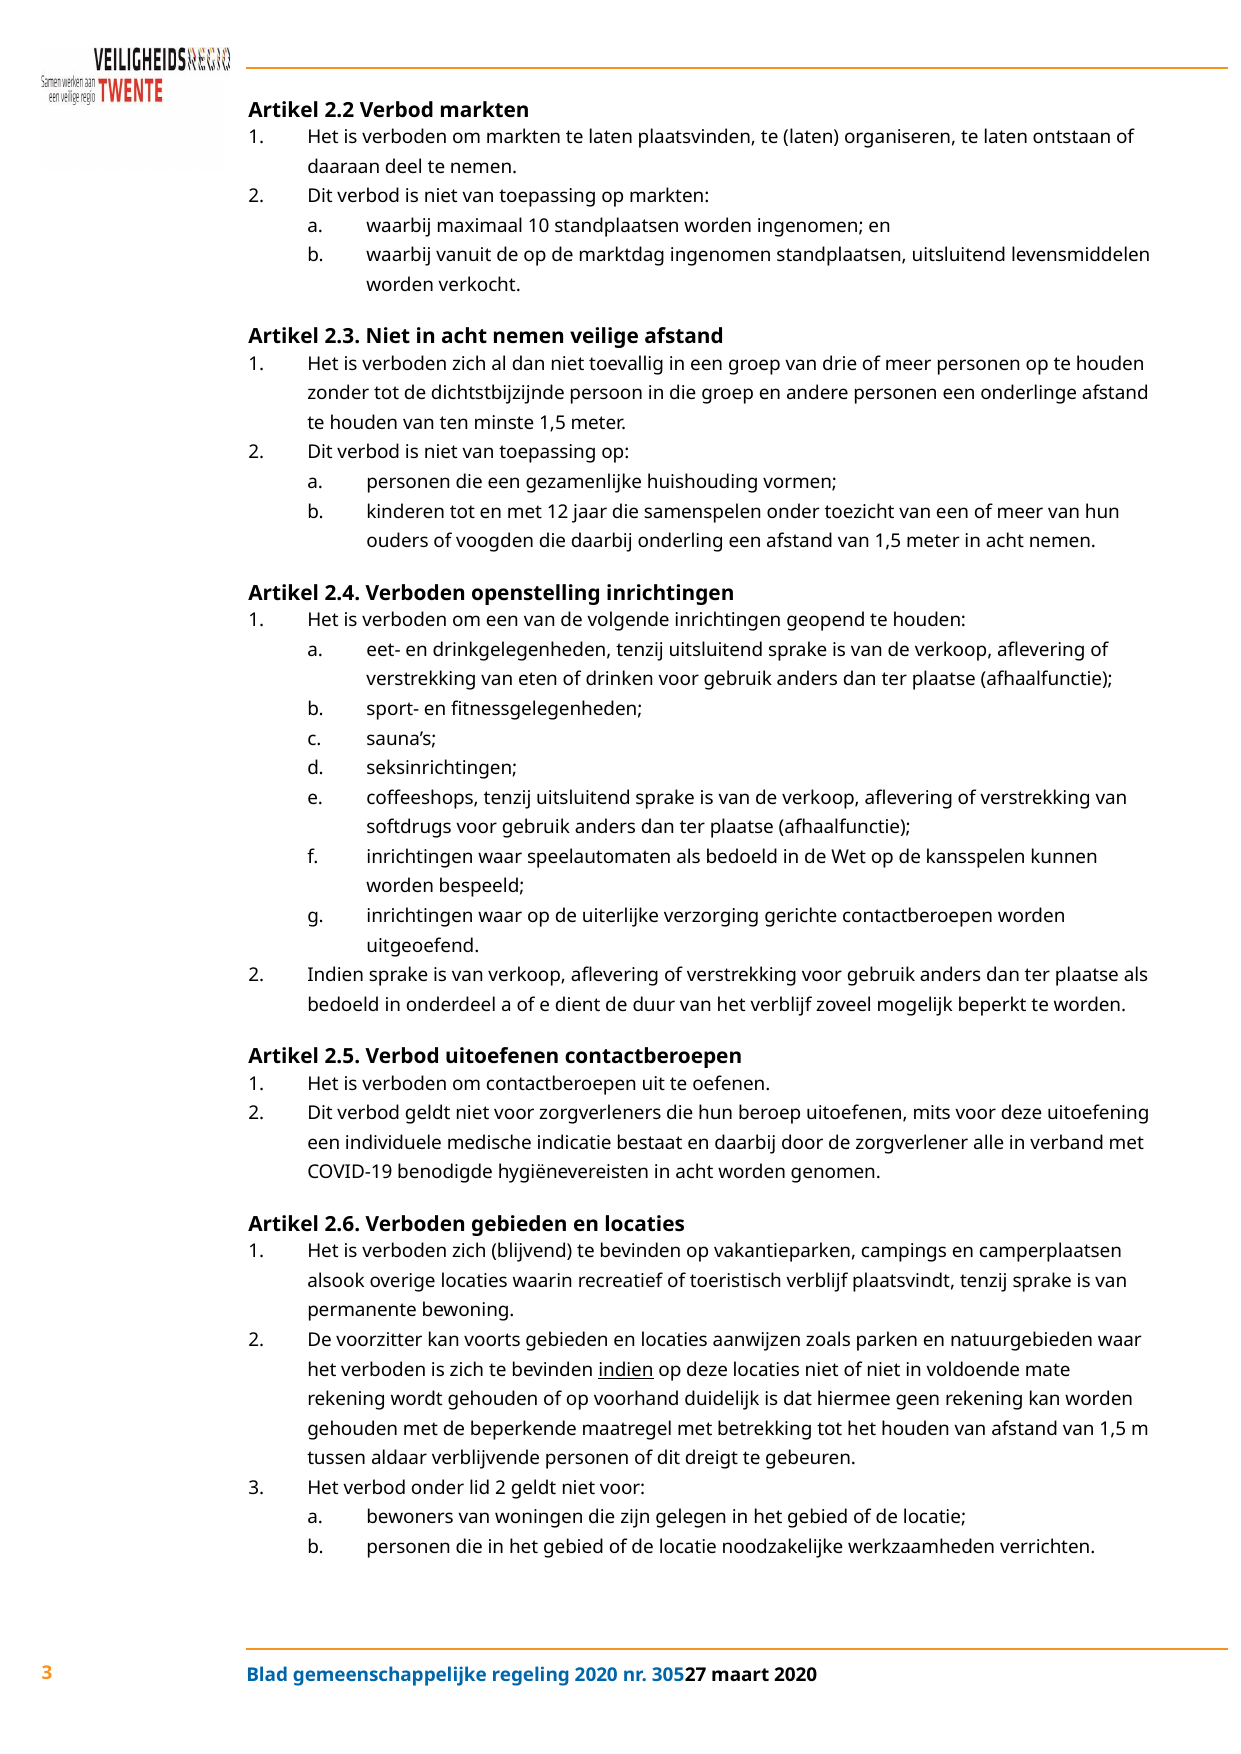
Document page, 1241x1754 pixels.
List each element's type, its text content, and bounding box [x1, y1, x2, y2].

list Dit verbod is niet van toepassing op: [248, 439, 1152, 464]
list sport- en fitnessgelegenheden; [307, 695, 1152, 721]
text Artikel 2.2 Verbod markten [248, 95, 1152, 123]
list waarbij maximaal 10 standplaatsen worden ingenomen; en [307, 212, 1152, 238]
text Artikel 2.3. Niet in acht nemen veilige afstand [248, 322, 1152, 350]
text Artikel 2.5. Verbod uitoefenen contactberoepen [248, 1041, 1152, 1070]
list Het is verboden om markten te laten plaatsvinden, te (laten) organiseren, te laten ontstaan of daaraan deel te nemen. [248, 123, 1152, 178]
list sauna’s; [307, 725, 1152, 750]
list Het is verboden zich al dan niet toevallig in een groep van drie of meer personen op te houden zonder tot de dichtstbijzijnde persoon in die groep en andere personen een onderlinge afstand te houden van ten minste 1,5 meter. [248, 350, 1152, 435]
list inrichtingen waar speelautomaten als bedoeld in de Wet op de kansspelen kunnen worden bespeeld; [307, 843, 1152, 898]
list waarbij vanuit de op de marktdag ingenomen standplaatsen, uitsluitend levensmiddelen worden verkocht. [307, 242, 1152, 297]
list Indien sprake is van verkoop, aflevering of verstrekking voor gebruik anders dan ter plaatse als bedoeld in onderdeel a of e dient de duur van het verblijf zoveel mogelijk beperkt te worden. [248, 961, 1152, 1017]
text Artikel 2.4. Verboden openstelling inrichtingen [248, 578, 1152, 606]
list bewoners van woningen die zijn gelegen in het gebied of de locatie; [307, 1504, 1152, 1529]
list Dit verbod geldt niet voor zorgverleners die hun beroep uitoefenen, mits voor deze uitoefening een individuele medische indicatie bestaat en daarbij door de zorgverlener alle in verband met COVID-19 benodigde hygiënevereisten in acht worden genomen. [248, 1099, 1152, 1184]
text Artikel 2.6. Verboden gebieden en locaties [248, 1209, 1152, 1237]
list eet- en drinkgelegenheden, tenzij uitsluitend sprake is van de verkoop, aflevering of verstrekking van eten of drinken voor gebruik anders dan ter plaatse (afhaalfunctie); [307, 636, 1152, 691]
list seksinrichtingen; [307, 754, 1152, 780]
list coffeeshops, tenzij uitsluitend sprake is van de verkoop, aflevering of verstrekking van softdrugs voor gebruik anders dan ter plaatse (afhaalfunctie); [307, 784, 1152, 839]
list kinderen tot en met 12 jaar die samenspelen onder toezicht van een of meer van hun ouders of voogden die daarbij onderling een afstand van 1,5 meter in acht nemen. [307, 498, 1152, 553]
list Het is verboden om contactberoepen uit te oefenen. [248, 1070, 1152, 1096]
list Dit verbod is niet van toepassing op markten: [248, 182, 1152, 208]
list personen die in het gebied of de locatie noodzakelijke werkzaamheden verrichten. [307, 1533, 1152, 1559]
list personen die een gezamenlijke huishouding vormen; [307, 468, 1152, 494]
picture [41, 47, 231, 172]
list Het is verboden zich (blijvend) te bevinden op vakantieparken, campings en camperplaatsen alsook overige locaties waarin recreatief of toeristisch verblijf plaatsvindt, tenzij sprake is van permanente bewoning. [248, 1237, 1152, 1322]
list inrichtingen waar op de uiterlijke verzorging gerichte contactberoepen worden uitgeoefend. [307, 902, 1152, 957]
list Het is verboden om een van de volgende inrichtingen geopend te houden: [248, 606, 1152, 632]
list De voorzitter kan voorts gebieden en locaties aanwijzen zoals parken en natuurgebieden waar het verboden is zich te bevinden indien op deze locaties niet of niet in voldoende mate rekening wordt gehouden of op voorhand duidelijk is dat hiermee geen rekening kan worden gehouden met de beperkende maatregel met betrekking tot het houden van afstand van 1,5 m tussen aldaar verblijvende personen of dit dreigt te gebeuren. [248, 1326, 1152, 1470]
list Het verbod onder lid 2 geldt niet voor: [248, 1474, 1152, 1500]
